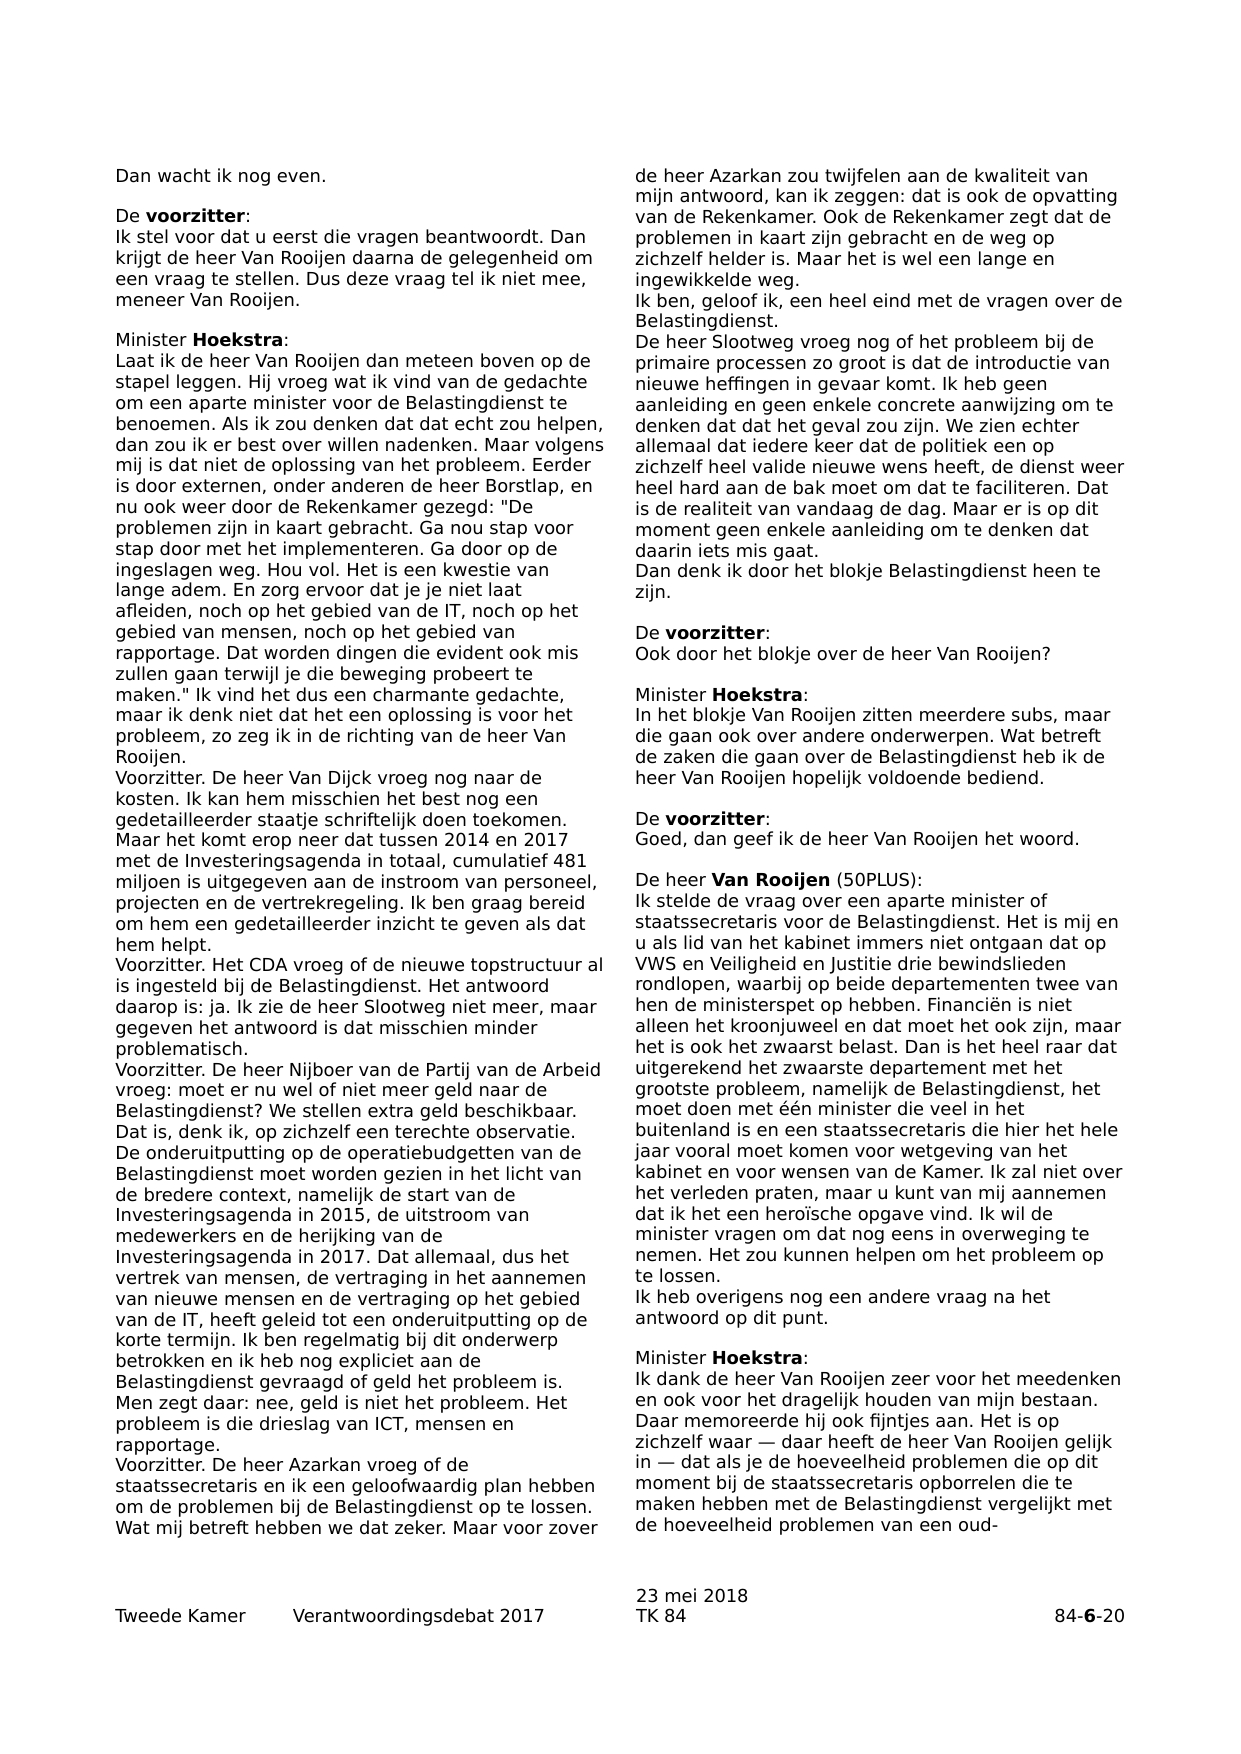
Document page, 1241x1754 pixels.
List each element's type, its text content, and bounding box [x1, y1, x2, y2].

text De heer Van Rooijen (50PLUS): [635, 870, 1125, 891]
text de heer Azarkan zou twijfelen aan de kwaliteit van mijn antwoord, kan ik zeggen: dat is ook de opvatting van de Rekenkamer. Ook de Rekenkamer zegt dat de problemen in kaart zijn gebracht en de weg op zichzelf helder is. Maar het is wel een lange en ingewikkelde weg. [635, 165, 1125, 290]
text De voorzitter: [635, 808, 1125, 829]
text De heer Slootweg vroeg nog of het probleem bij de primaire processen zo groot is dat de introductie van nieuwe heffingen in gevaar komt. Ik heb geen aanleiding en geen enkele concrete aanwijzing om te denken dat dat het geval zou zijn. We zien echter allemaal dat iedere keer dat de politiek een op zichzelf heel valide nieuwe wens heeft, de dienst weer heel hard aan de bak moet om dat te faciliteren. Dat is de realiteit van vandaag de dag. Maar er is op dit moment geen enkele aanleiding om te denken dat daarin iets mis gaat. [635, 332, 1125, 561]
text Ik stelde de vraag over een aparte minister of staatssecretaris voor de Belastingdienst. Het is mij en u als lid van het kabinet immers niet ontgaan dat op VWS en Veiligheid en Justitie drie bewindslieden rondlopen, waarbij op beide departementen twee van hen de ministerspet op hebben. Financiën is niet alleen het kroonjuweel en dat moet het ook zijn, maar het is ook het zwaarst belast. Dan is het heel raar dat uitgerekend het zwaarste departement met het grootste probleem, namelijk de Belastingdienst, het moet doen met één minister die veel in het buitenland is en een staatssecretaris die hier het hele jaar vooral moet komen voor wetgeving van het kabinet en voor wensen van de Kamer. Ik zal niet over het verleden praten, maar u kunt van mij aannemen dat ik het een heroïsche opgave vind. Ik wil de minister vragen om dat nog eens in overweging te nemen. Het zou kunnen helpen om het probleem op te lossen. [635, 891, 1125, 1287]
text Dan wacht ik nog even. [115, 165, 605, 186]
text Voorzitter. De heer Nijboer van de Partij van de Arbeid vroeg: moet er nu wel of niet meer geld naar de Belastingdienst? We stellen extra geld beschikbaar. Dat is, denk ik, op zichzelf een terechte observatie. De onderuitputting op de operatiebudgetten van de Belastingdienst moet worden gezien in het licht van de bredere context, namelijk de start van de Investeringsagenda in 2015, de uitstroom van medewerkers en de herijking van de Investeringsagenda in 2017. Dat allemaal, dus het vertrek van mensen, de vertraging in het aannemen van nieuwe mensen en de vertraging op het gebied van de IT, heeft geleid tot een onderuitputting op de korte termijn. Ik ben regelmatig bij dit onderwerp betrokken en ik heb nog expliciet aan de Belastingdienst gevraagd of geld het probleem is. Men zegt daar: nee, geld is niet het probleem. Het probleem is die drieslag van ICT, mensen en rapportage. [115, 1059, 605, 1455]
text Minister Hoekstra: [115, 330, 605, 351]
text Ik dank de heer Van Rooijen zeer voor het meedenken en ook voor het dragelijk houden van mijn bestaan. Daar memoreerde hij ook fijntjes aan. Het is op zichzelf waar — daar heeft de heer Van Rooijen gelijk in — dat als je de hoeveelheid problemen die op dit moment bij de staatssecretaris opborrelen die te maken hebben met de Belastingdienst vergelijkt met de hoeveelheid problemen van een oud- [635, 1369, 1125, 1536]
text De voorzitter: [115, 206, 605, 227]
text Voorzitter. De heer Azarkan vroeg of de staatssecretaris en ik een geloofwaardig plan hebben om de problemen bij de Belastingdienst op te lossen. Wat mij betreft hebben we dat zeker. Maar voor zover [115, 1455, 605, 1538]
text In het blokje Van Rooijen zitten meerdere subs, maar die gaan ook over andere onderwerpen. Wat betreft de zaken die gaan over de Belastingdienst heb ik de heer Van Rooijen hopelijk voldoende bediend. [635, 705, 1125, 788]
text Dan denk ik door het blokje Belastingdienst heen te zijn. [635, 561, 1125, 603]
text Goed, dan geef ik de heer Van Rooijen het woord. [635, 829, 1125, 850]
text Ik stel voor dat u eerst die vragen beantwoordt. Dan krijgt de heer Van Rooijen daarna de gelegenheid om een vraag te stellen. Dus deze vraag tel ik niet mee, meneer Van Rooijen. [115, 227, 605, 310]
text Voorzitter. Het CDA vroeg of de nieuwe topstructuur al is ingesteld bij de Belastingdienst. Het antwoord daarop is: ja. Ik zie de heer Slootweg niet meer, maar gegeven het antwoord is dat misschien minder problematisch. [115, 955, 605, 1059]
text Laat ik de heer Van Rooijen dan meteen boven op de stapel leggen. Hij vroeg wat ik vind van de gedachte om een aparte minister voor de Belastingdienst te benoemen. Als ik zou denken dat dat echt zou helpen, dan zou ik er best over willen nadenken. Maar volgens mij is dat niet de oplossing van het probleem. Eerder is door externen, onder anderen de heer Borstlap, en nu ook weer door de Rekenkamer gezegd: "De problemen zijn in kaart gebracht. Ga nou stap voor stap door met het implementeren. Ga door op de ingeslagen weg. Hou vol. Het is een kwestie van lange adem. En zorg ervoor dat je je niet laat afleiden, noch op het gebied van de IT, noch op het gebied van mensen, noch op het gebied van rapportage. Dat worden dingen die evident ook mis zullen gaan terwijl je die beweging probeert te maken." Ik vind het dus een charmante gedachte, maar ik denk niet dat het een oplossing is voor het probleem, zo zeg ik in de richting van de heer Van Rooijen. [115, 351, 605, 768]
text Ook door het blokje over de heer Van Rooijen? [635, 643, 1125, 664]
text Ik heb overigens nog een andere vraag na het antwoord op dit punt. [635, 1287, 1125, 1328]
text Minister Hoekstra: [635, 1348, 1125, 1369]
text Voorzitter. De heer Van Dijck vroeg nog naar de kosten. Ik kan hem misschien het best nog een gedetailleerder staatje schriftelijk doen toekomen. Maar het komt erop neer dat tussen 2014 en 2017 met de Investeringsagenda in totaal, cumulatief 481 miljoen is uitgegeven aan de instroom van personeel, projecten en de vertrekregeling. Ik ben graag bereid om hem een gedetailleerder inzicht te geven als dat hem helpt. [115, 768, 605, 955]
text Minister Hoekstra: [635, 684, 1125, 705]
text De voorzitter: [635, 623, 1125, 643]
text Ik ben, geloof ik, een heel eind met de vragen over de Belastingdienst. [635, 290, 1125, 332]
